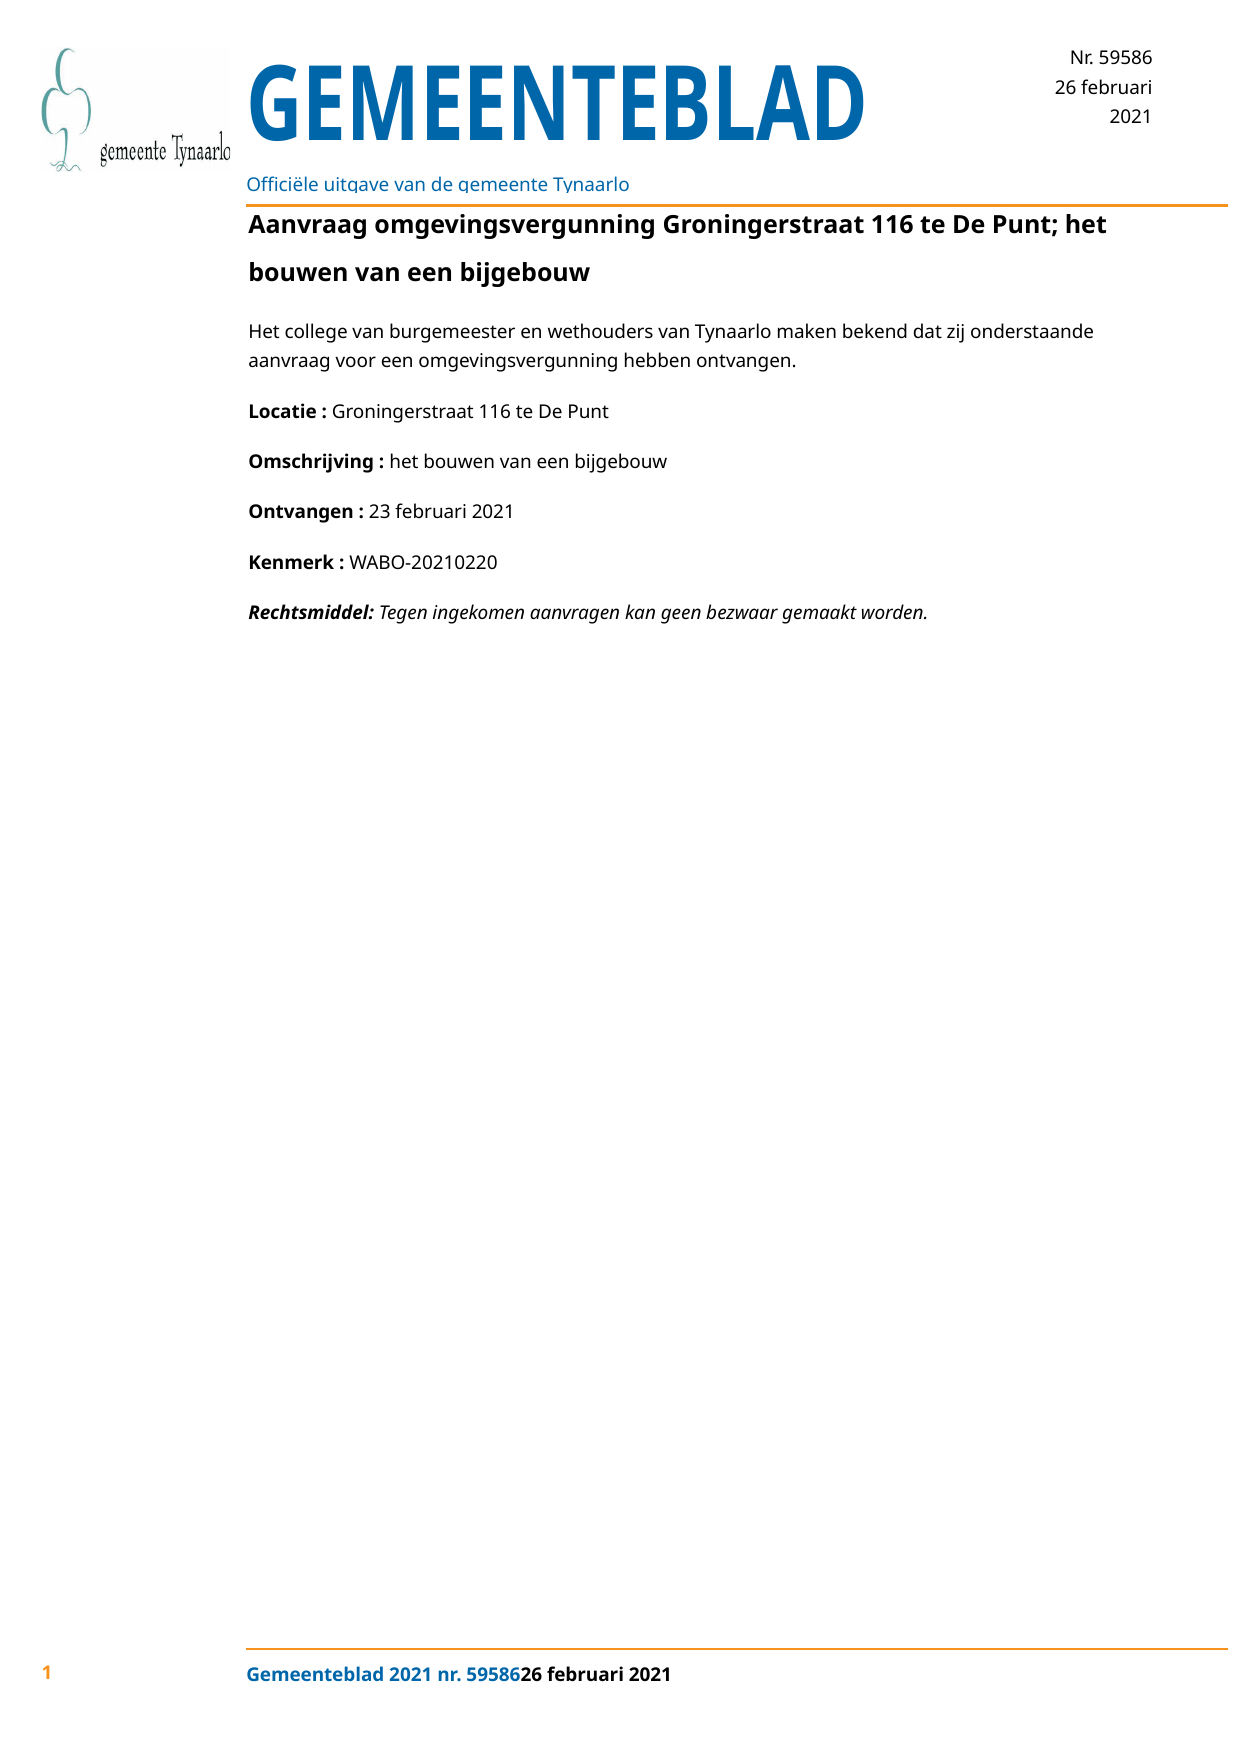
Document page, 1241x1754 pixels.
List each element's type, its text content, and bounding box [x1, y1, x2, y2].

text Kenmerk : WABO-20210220 [248, 549, 1152, 575]
text Ontvangen : 23 februari 2021 [248, 499, 1152, 524]
text Het college van burgemeester en wethouders van Tynaarlo maken bekend dat zij onderstaande aanvraag voor een omgevingsvergunning hebben ontvangen. [248, 318, 1152, 373]
text Rechtsmiddel: Tegen ingekomen aanvragen kan geen bezwaar gemaakt worden. [248, 599, 1152, 625]
text Aanvraag omgevingsvergunning Groningerstraat 116 te De Punt; het bouwen van een bijgebouw [248, 207, 1152, 288]
text Omschrijving : het bouwen van een bijgebouw [248, 448, 1152, 474]
text Locatie : Groningerstraat 116 te De Punt [248, 398, 1152, 424]
picture [41, 47, 231, 172]
